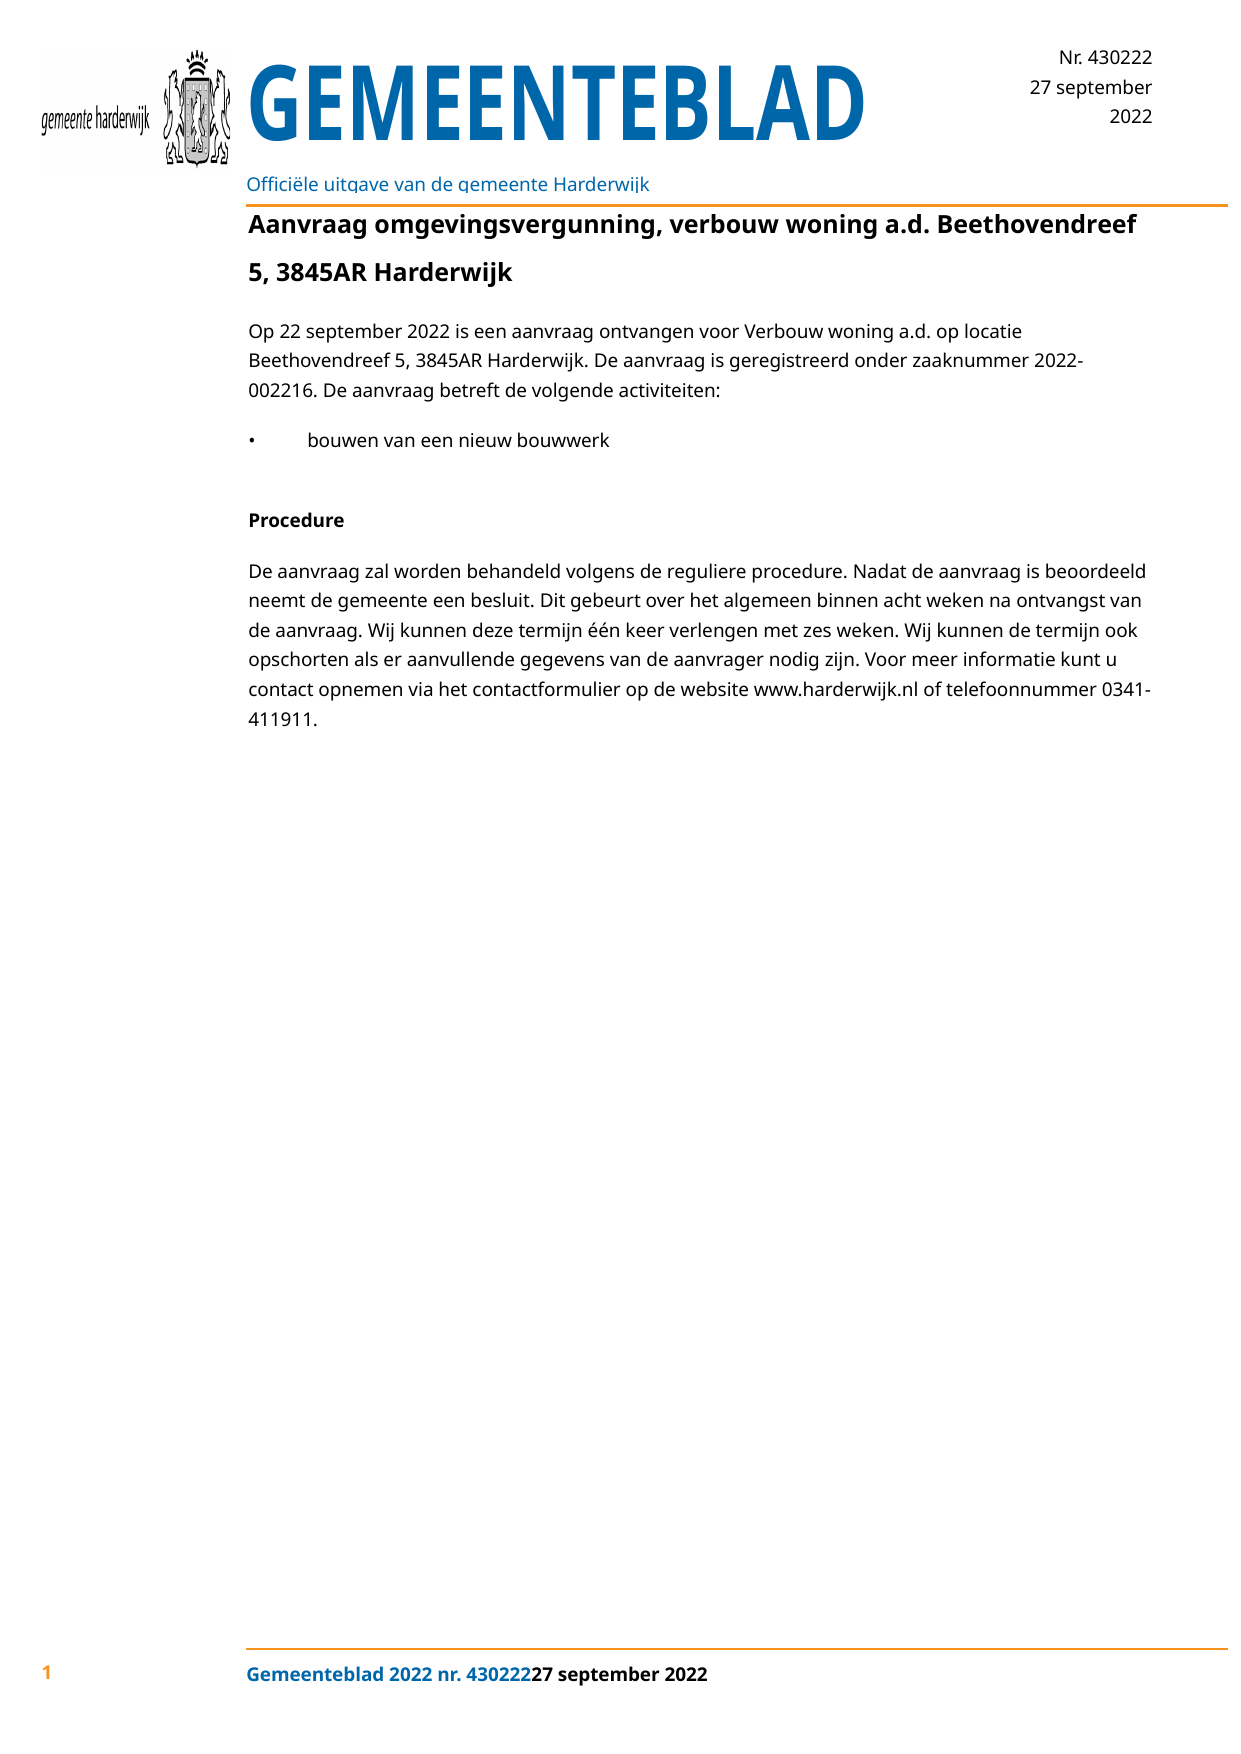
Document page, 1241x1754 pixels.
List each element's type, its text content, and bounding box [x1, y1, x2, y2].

list bouwen van een nieuw bouwwerk [248, 427, 1152, 453]
text Procedure [248, 507, 1152, 533]
text De aanvraag zal worden behandeld volgens de reguliere procedure. Nadat de aanvraag is beoordeeld neemt de gemeente een besluit. Dit gebeurt over het algemeen binnen acht weken na ontvangst van de aanvraag. Wij kunnen deze termijn één keer verlengen met zes weken. Wij kunnen de termijn ook opschorten als er aanvullende gegevens van de aanvrager nodig zijn. Voor meer informatie kunt u contact opnemen via het contactformulier op de website www.harderwijk.nl of telefoonnummer 0341-411911. [248, 558, 1152, 732]
text Aanvraag omgevingsvergunning, verbouw woning a.d. Beethovendreef 5, 3845AR Harderwijk [248, 207, 1152, 288]
text Op 22 september 2022 is een aanvraag ontvangen voor Verbouw woning a.d. op locatie Beethovendreef 5, 3845AR Harderwijk. De aanvraag is geregistreerd onder zaaknummer 2022-002216. De aanvraag betreft de volgende activiteiten: [248, 318, 1152, 403]
picture [41, 47, 231, 172]
